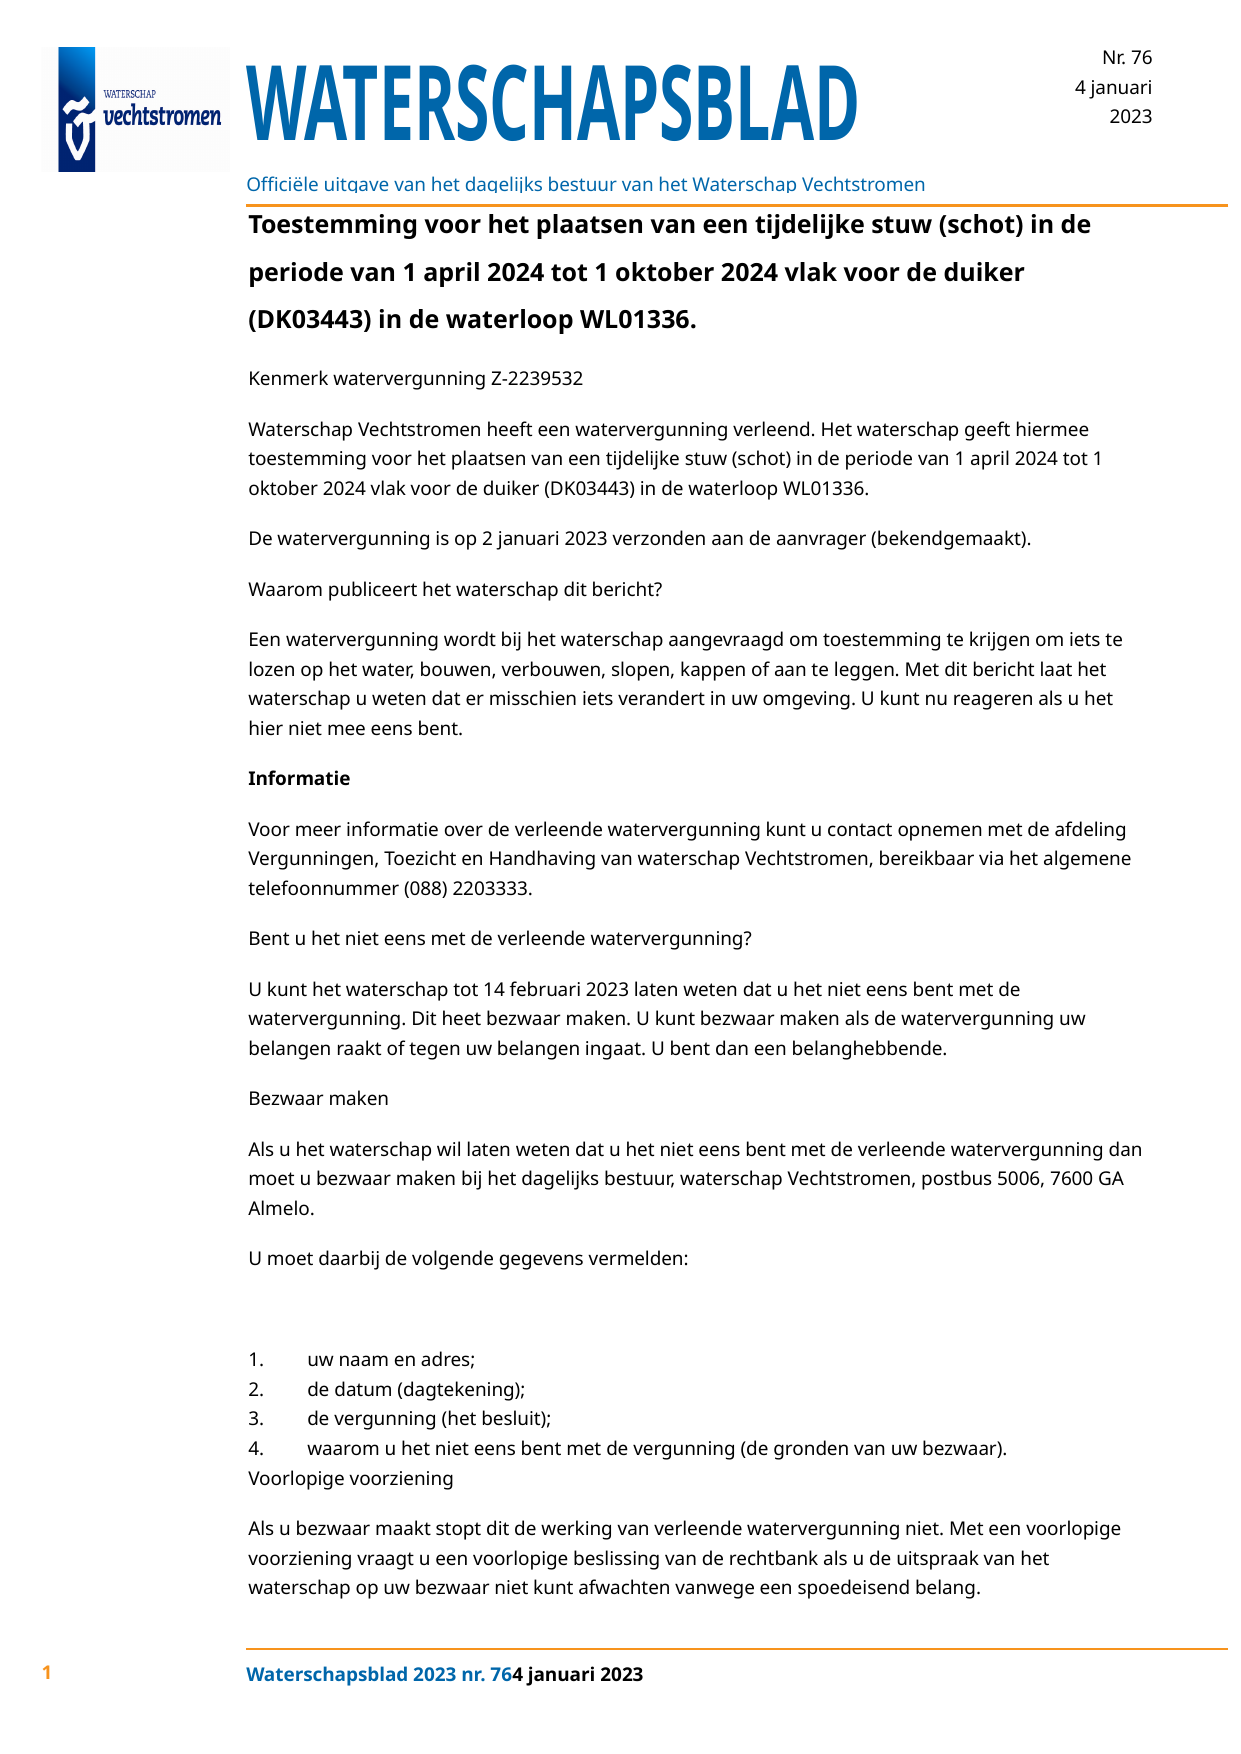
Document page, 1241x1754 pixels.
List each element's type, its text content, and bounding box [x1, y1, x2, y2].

text Waarom publiceert het waterschap dit bericht? [248, 576, 1152, 602]
list waarom u het niet eens bent met de vergunning (de gronden van uw bezwaar). [248, 1435, 1152, 1461]
list uw naam en adres; [248, 1346, 1152, 1372]
text De watervergunning is op 2 januari 2023 verzonden aan de aanvrager (bekendgemaakt). [248, 526, 1152, 551]
text Een watervergunning wordt bij het waterschap aangevraagd om toestemming te krijgen om iets te lozen op het water, bouwen, verbouwen, slopen, kappen of aan te leggen. Met dit bericht laat het waterschap u weten dat er misschien iets verandert in uw omgeving. U kunt nu reageren als u het hier niet mee eens bent. [248, 626, 1152, 741]
text Waterschap Vechtstromen heeft een watervergunning verleend. Het waterschap geeft hiermee toestemming voor het plaatsen van een tijdelijke stuw (schot) in de periode van 1 april 2024 tot 1 oktober 2024 vlak voor de duiker (DK03443) in de waterloop WL01336. [248, 416, 1152, 501]
text Voor meer informatie over de verleende watervergunning kunt u contact opnemen met de afdeling Vergunningen, Toezicht en Handhaving van waterschap Vechtstromen, bereikbaar via het algemene telefoonnummer (088) 2203333. [248, 816, 1152, 901]
text Informatie [248, 766, 1152, 791]
text U kunt het waterschap tot 14 februari 2023 laten weten dat u het niet eens bent met de watervergunning. Dit heet bezwaar maken. U kunt bezwaar maken als de watervergunning uw belangen raakt of tegen uw belangen ingaat. U bent dan een belanghebbende. [248, 976, 1152, 1061]
list de datum (dagtekening); [248, 1376, 1152, 1402]
text U moet daarbij de volgende gegevens vermelden: [248, 1246, 1152, 1271]
list de vergunning (het besluit); [248, 1406, 1152, 1431]
text Als u het waterschap wil laten weten dat u het niet eens bent met de verleende watervergunning dan moet u bezwaar maken bij het dagelijks bestuur, waterschap Vechtstromen, postbus 5006, 7600 GA Almelo. [248, 1136, 1152, 1221]
text Voorlopige voorziening [248, 1465, 1152, 1490]
text Bent u het niet eens met de verleende watervergunning? [248, 926, 1152, 951]
text Bezwaar maken [248, 1086, 1152, 1111]
text Toestemming voor het plaatsen van een tijdelijke stuw (schot) in de periode van 1 april 2024 tot 1 oktober 2024 vlak voor de duiker (DK03443) in de waterloop WL01336. [248, 207, 1152, 336]
text Kenmerk watervergunning Z-2239532 [248, 366, 1152, 391]
picture [41, 47, 231, 172]
text Als u bezwaar maakt stopt dit de werking van verleende watervergunning niet. Met een voorlopige voorziening vraagt u een voorlopige beslissing van de rechtbank als u de uitspraak van het waterschap op uw bezwaar niet kunt afwachten vanwege een spoedeisend belang. [248, 1515, 1152, 1600]
